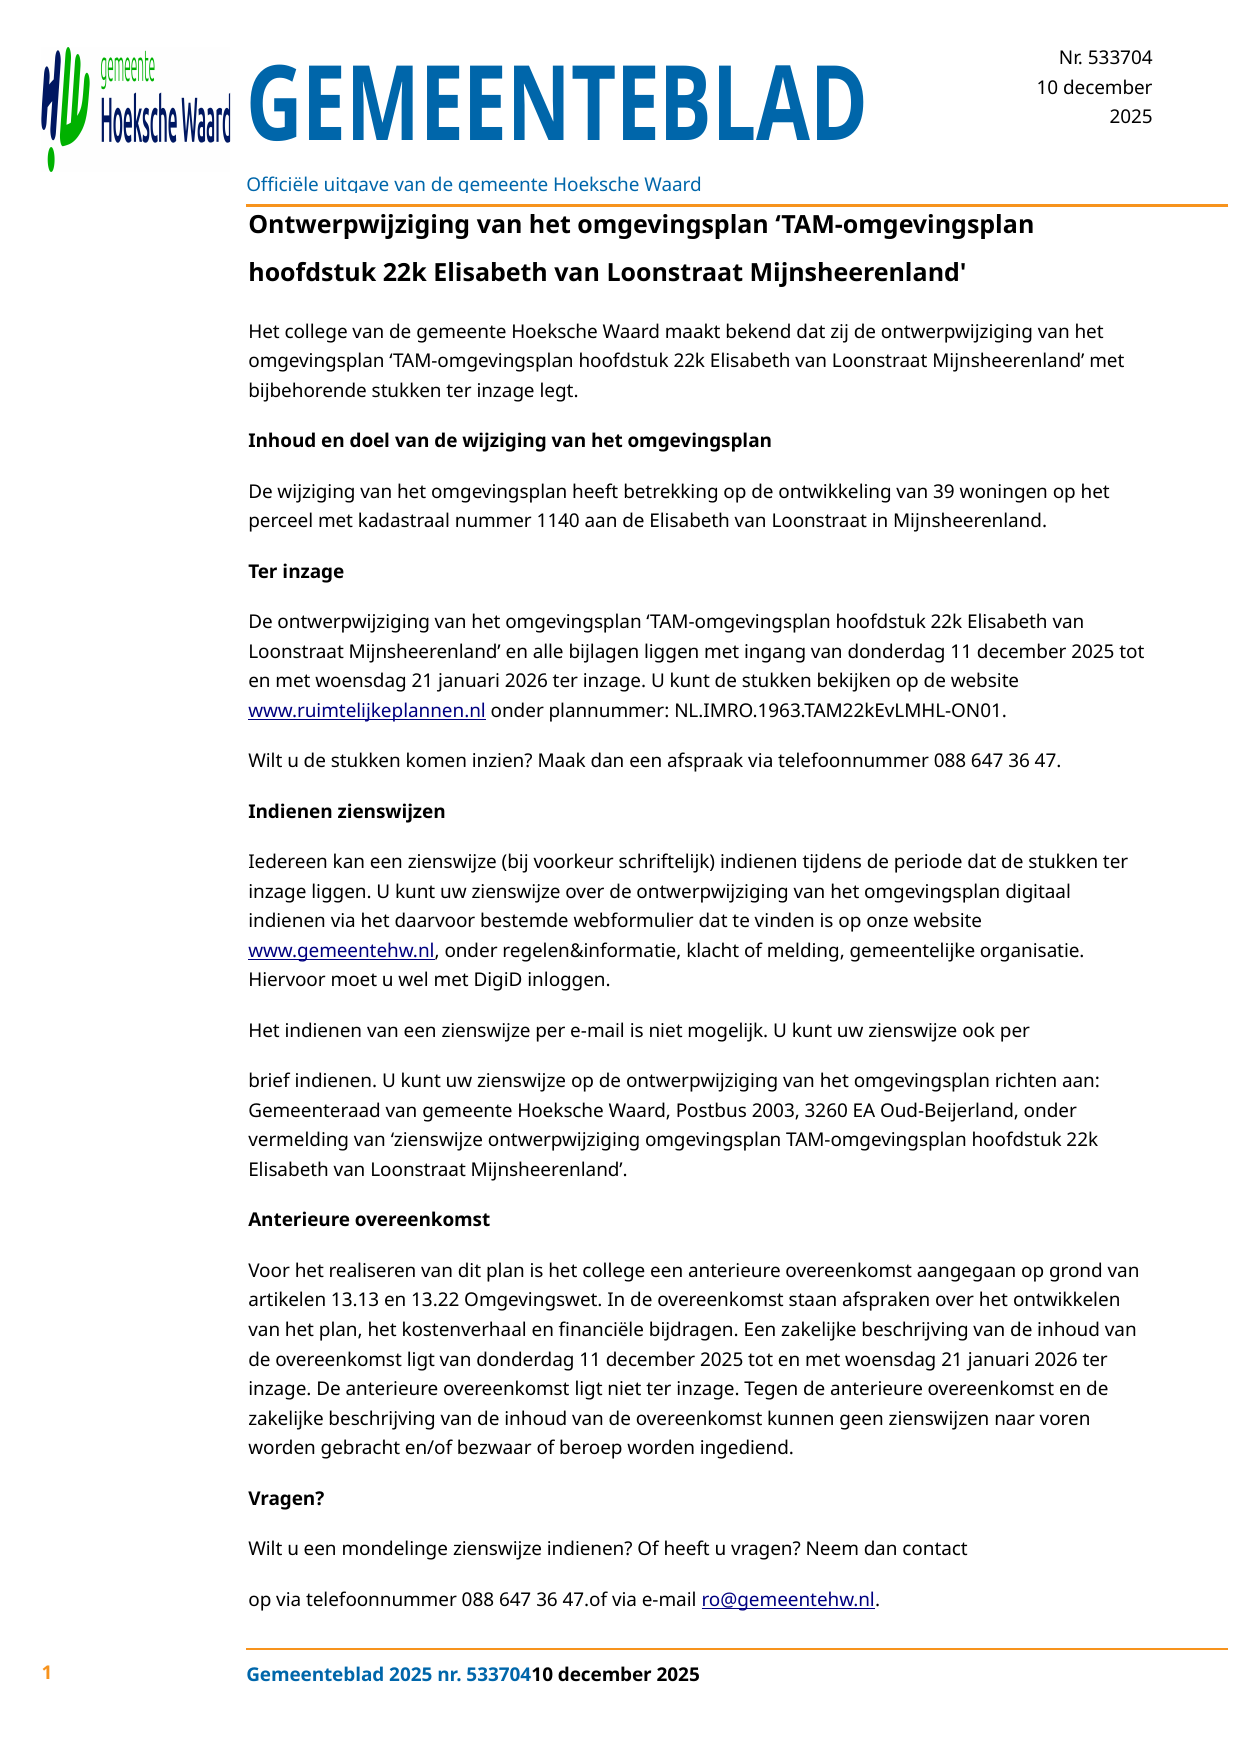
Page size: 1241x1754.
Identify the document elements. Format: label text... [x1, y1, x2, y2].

text De wijziging van het omgevingsplan heeft betrekking op de ontwikkeling van 39 woningen op het perceel met kadastraal nummer 1140 aan de Elisabeth van Loonstraat in Mijnsheerenland. [248, 478, 1152, 533]
text Ontwerpwijziging van het omgevingsplan ‘TAM-omgevingsplan hoofdstuk 22k Elisabeth van Loonstraat Mijnsheerenland' [248, 207, 1152, 288]
text op via telefoonnummer 088 647 36 47.of via e-mail ro@gemeentehw.nl. [248, 1586, 1152, 1612]
text Wilt u een mondelinge zienswijze indienen? Of heeft u vragen? Neem dan contact [248, 1535, 1152, 1561]
text brief indienen. U kunt uw zienswijze op de ontwerpwijziging van het omgevingsplan richten aan: Gemeenteraad van gemeente Hoeksche Waard, Postbus 2003, 3260 EA Oud-Beijerland, onder vermelding van ‘zienswijze ontwerpwijziging omgevingsplan TAM-omgevingsplan hoofdstuk 22k Elisabeth van Loonstraat Mijnsheerenland’. [248, 1067, 1152, 1182]
text Indienen zienswijzen [248, 798, 1152, 824]
text Voor het realiseren van dit plan is het college een anterieure overeenkomst aangegaan op grond van artikelen 13.13 en 13.22 Omgevingswet. In de overeenkomst staan afspraken over het ontwikkelen van het plan, het kostenverhaal en financiële bijdragen. Een zakelijke beschrijving van de inhoud van de overeenkomst ligt van donderdag 11 december 2025 tot en met woensdag 21 januari 2026 ter inzage. De anterieure overeenkomst ligt niet ter inzage. Tegen de anterieure overeenkomst en de zakelijke beschrijving van de inhoud van de overeenkomst kunnen geen zienswijzen naar voren worden gebracht en/of bezwaar of beroep worden ingediend. [248, 1257, 1152, 1460]
picture [41, 47, 231, 172]
text De ontwerpwijziging van het omgevingsplan ‘TAM-omgevingsplan hoofdstuk 22k Elisabeth van Loonstraat Mijnsheerenland’ en alle bijlagen liggen met ingang van donderdag 11 december 2025 tot en met woensdag 21 januari 2026 ter inzage. U kunt de stukken bekijken op de website www.ruimtelijkeplannen.nl onder plannummer: NL.IMRO.1963.TAM22kEvLMHL-ON01. [248, 608, 1152, 723]
text Anterieure overeenkomst [248, 1207, 1152, 1232]
text Het indienen van een zienswijze per e-mail is niet mogelijk. U kunt uw zienswijze ook per [248, 1017, 1152, 1043]
text Wilt u de stukken komen inzien? Maak dan een afspraak via telefoonnummer 088 647 36 47. [248, 747, 1152, 773]
text Inhoud en doel van de wijziging van het omgevingsplan [248, 427, 1152, 453]
text Vragen? [248, 1485, 1152, 1511]
text Het college van de gemeente Hoeksche Waard maakt bekend dat zij de ontwerpwijziging van het omgevingsplan ‘TAM-omgevingsplan hoofdstuk 22k Elisabeth van Loonstraat Mijnsheerenland’ met bijbehorende stukken ter inzage legt. [248, 318, 1152, 403]
text Ter inzage [248, 558, 1152, 584]
text Iedereen kan een zienswijze (bij voorkeur schriftelijk) indienen tijdens de periode dat de stukken ter inzage liggen. U kunt uw zienswijze over de ontwerpwijziging van het omgevingsplan digitaal indienen via het daarvoor bestemde webformulier dat te vinden is op onze website www.gemeentehw.nl, onder regelen&informatie, klacht of melding, gemeentelijke organisatie. Hiervoor moet u wel met DigiD inloggen. [248, 848, 1152, 992]
